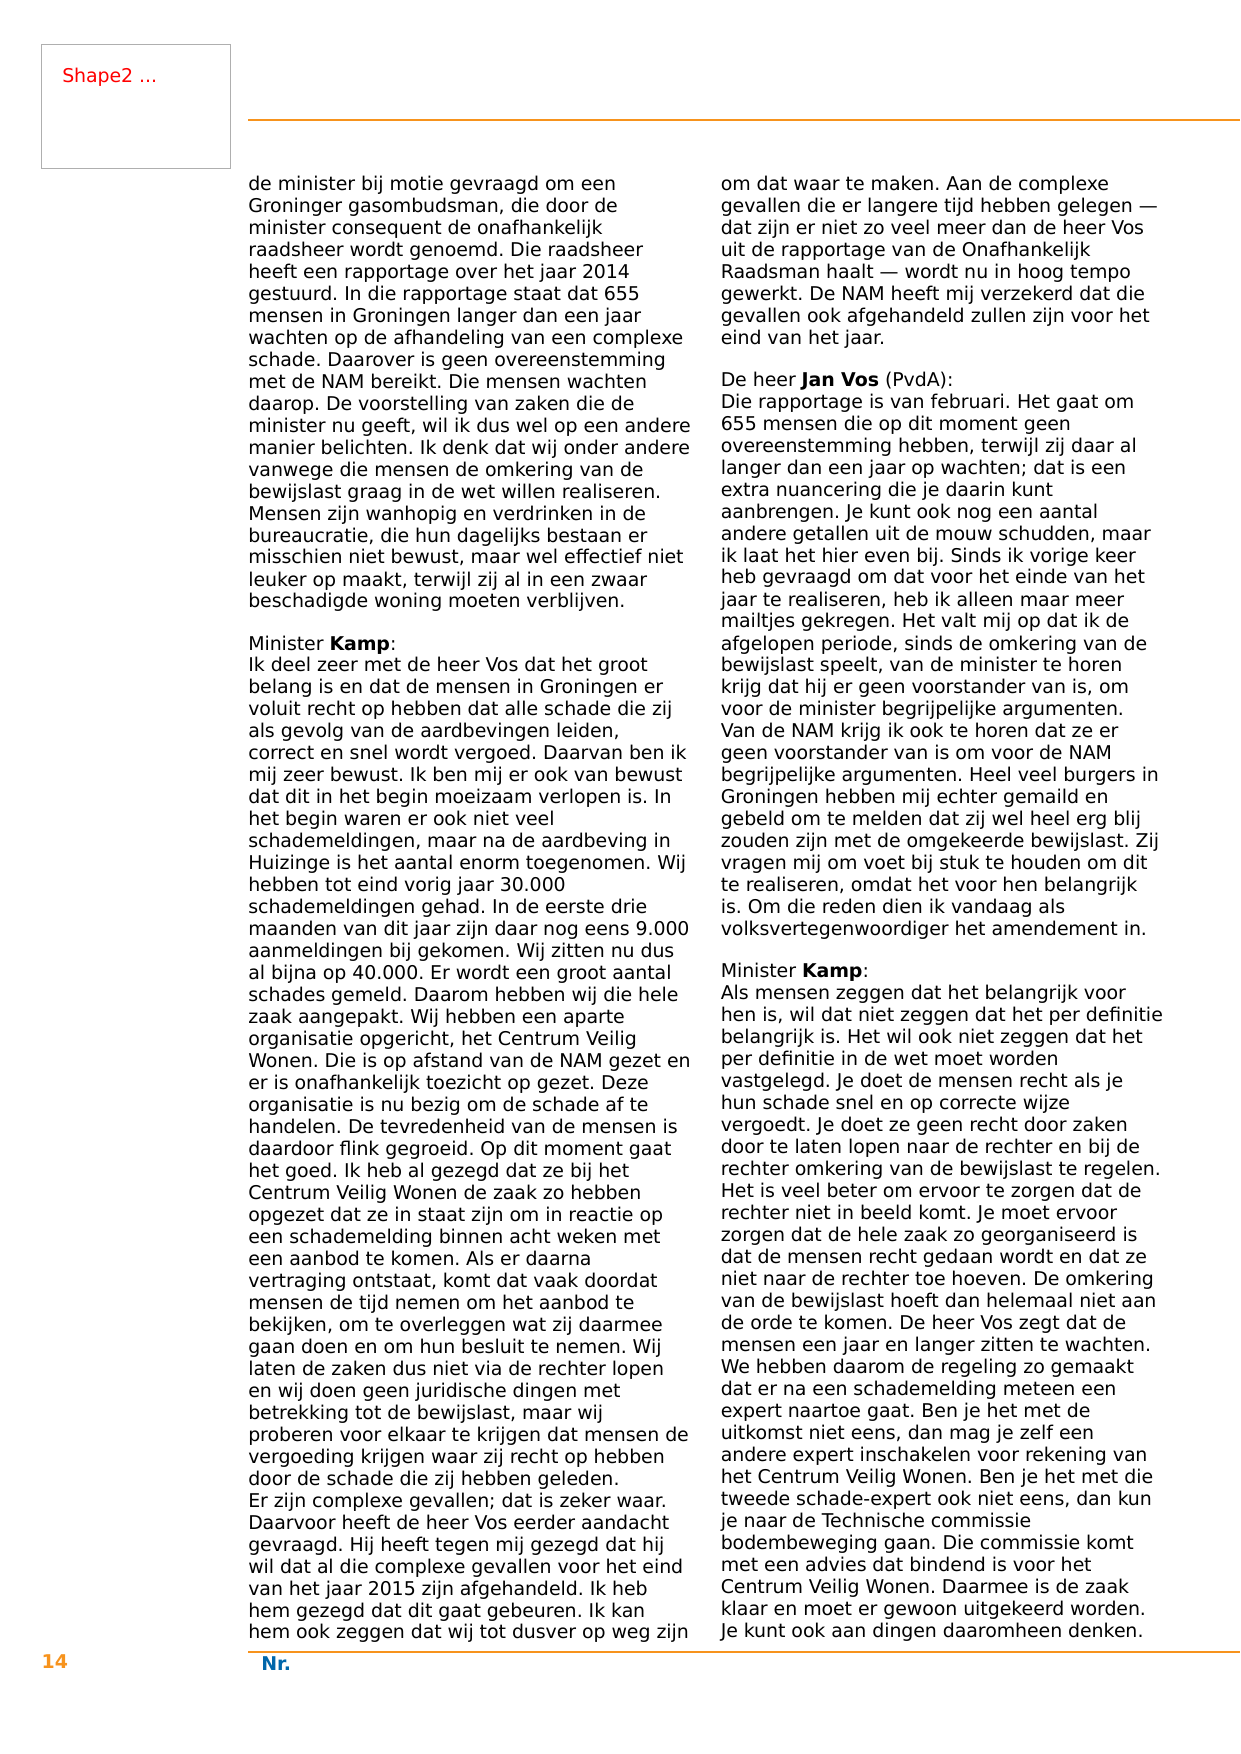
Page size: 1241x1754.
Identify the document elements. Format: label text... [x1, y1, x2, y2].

text Er zijn complexe gevallen; dat is zeker waar. Daarvoor heeft de heer Vos eerder aandacht gevraagd. Hij heeft tegen mij gezegd dat hij wil dat al die complexe gevallen voor het eind van het jaar 2015 zijn afgehandeld. Ik heb hem gezegd dat dit gaat gebeuren. Ik kan hem ook zeggen dat wij tot dusver op weg zijn [248, 1489, 691, 1643]
text Als mensen zeggen dat het belangrijk voor hen is, wil dat niet zeggen dat het per definitie belangrijk is. Het wil ook niet zeggen dat het per definitie in de wet moet worden vastgelegd. Je doet de mensen recht als je hun schade snel en op correcte wijze vergoedt. Je doet ze geen recht door zaken door te laten lopen naar de rechter en bij de rechter omkering van de bewijslast te regelen. Het is veel beter om ervoor te zorgen dat de rechter niet in beeld komt. Je moet ervoor zorgen dat de hele zaak zo georganiseerd is dat de mensen recht gedaan wordt en dat ze niet naar de rechter toe hoeven. De omkering van de bewijslast hoeft dan helemaal niet aan de orde te komen. De heer Vos zegt dat de mensen een jaar en langer zitten te wachten. We hebben daarom de regeling zo gemaakt dat er na een schademelding meteen een expert naartoe gaat. Ben je het met de uitkomst niet eens, dan mag je zelf een andere expert inschakelen voor rekening van het Centrum Veilig Wonen. Ben je het met die tweede schade-expert ook niet eens, dan kun je naar de Technische commissie bodembeweging gaan. Die commissie komt met een advies dat bindend is voor het Centrum Veilig Wonen. Daarmee is de zaak klaar en moet er gewoon uitgekeerd worden. [721, 982, 1163, 1619]
text om dat waar te maken. Aan de complexe gevallen die er langere tijd hebben gelegen — dat zijn er niet zo veel meer dan de heer Vos uit de rapportage van de Onafhankelijk Raadsman haalt — wordt nu in hoog tempo gewerkt. De NAM heeft mij verzekerd dat die gevallen ook afgehandeld zullen zijn voor het eind van het jaar. [721, 173, 1163, 349]
text Ik deel zeer met de heer Vos dat het groot belang is en dat de mensen in Groningen er voluit recht op hebben dat alle schade die zij als gevolg van de aardbevingen leiden, correct en snel wordt vergoed. Daarvan ben ik mij zeer bewust. Ik ben mij er ook van bewust dat dit in het begin moeizaam verlopen is. In het begin waren er ook niet veel schademeldingen, maar na de aardbeving in Huizinge is het aantal enorm toegenomen. Wij hebben tot eind vorig jaar 30.000 schademeldingen gehad. In de eerste drie maanden van dit jaar zijn daar nog eens 9.000 aanmeldingen bij gekomen. Wij zitten nu dus al bijna op 40.000. Er wordt een groot aantal schades gemeld. Daarom hebben wij die hele zaak aangepakt. Wij hebben een aparte organisatie opgericht, het Centrum Veilig Wonen. Die is op afstand van de NAM gezet en er is onafhankelijk toezicht op gezet. Deze organisatie is nu bezig om de schade af te handelen. De tevredenheid van de mensen is daardoor flink gegroeid. Op dit moment gaat het goed. Ik heb al gezegd dat ze bij het Centrum Veilig Wonen de zaak zo hebben opgezet dat ze in staat zijn om in reactie op een schademelding binnen acht weken met een aanbod te komen. Als er daarna vertraging ontstaat, komt dat vaak doordat mensen de tijd nemen om het aanbod te bekijken, om te overleggen wat zij daarmee gaan doen en om hun besluit te nemen. Wij laten de zaken dus niet via de rechter lopen en wij doen geen juridische dingen met betrekking tot de bewijslast, maar wij proberen voor elkaar te krijgen dat mensen de vergoeding krijgen waar zij recht op hebben door de schade die zij hebben geleden. [248, 654, 691, 1489]
text de minister bij motie gevraagd om een Groninger gasombudsman, die door de minister consequent de onafhankelijk raadsheer wordt genoemd. Die raadsheer heeft een rapportage over het jaar 2014 gestuurd. In die rapportage staat dat 655 mensen in Groningen langer dan een jaar wachten op de afhandeling van een complexe schade. Daarover is geen overeenstemming met de NAM bereikt. Die mensen wachten daarop. De voorstelling van zaken die de minister nu geeft, wil ik dus wel op een andere manier belichten. Ik denk dat wij onder andere vanwege die mensen de omkering van de bewijslast graag in de wet willen realiseren. Mensen zijn wanhopig en verdrinken in de bureaucratie, die hun dagelijks bestaan er misschien niet bewust, maar wel effectief niet leuker op maakt, terwijl zij al in een zwaar beschadigde woning moeten verblijven. [248, 173, 691, 612]
text Minister Kamp: [721, 960, 1163, 982]
text Je kunt ook aan dingen daaromheen denken. [721, 1619, 1163, 1641]
text Die rapportage is van februari. Het gaat om 655 mensen die op dit moment geen overeenstemming hebben, terwijl zij daar al langer dan een jaar op wachten; dat is een extra nuancering die je daarin kunt aanbrengen. Je kunt ook nog een aantal andere getallen uit de mouw schudden, maar ik laat het hier even bij. Sinds ik vorige keer heb gevraagd om dat voor het einde van het jaar te realiseren, heb ik alleen maar meer mailtjes gekregen. Het valt mij op dat ik de afgelopen periode, sinds de omkering van de bewijslast speelt, van de minister te horen krijg dat hij er geen voorstander van is, om voor de minister begrijpelijke argumenten. Van de NAM krijg ik ook te horen dat ze er geen voorstander van is om voor de NAM begrijpelijke argumenten. Heel veel burgers in Groningen hebben mij echter gemaild en gebeld om te melden dat zij wel heel erg blij zouden zijn met de omgekeerde bewijslast. Zij vragen mij om voet bij stuk te houden om dit te realiseren, omdat het voor hen belangrijk is. Om die reden dien ik vandaag als volksvertegenwoordiger het amendement in. [721, 391, 1163, 940]
text De heer Jan Vos (PvdA): [721, 369, 1163, 391]
text Minister Kamp: [248, 632, 691, 654]
